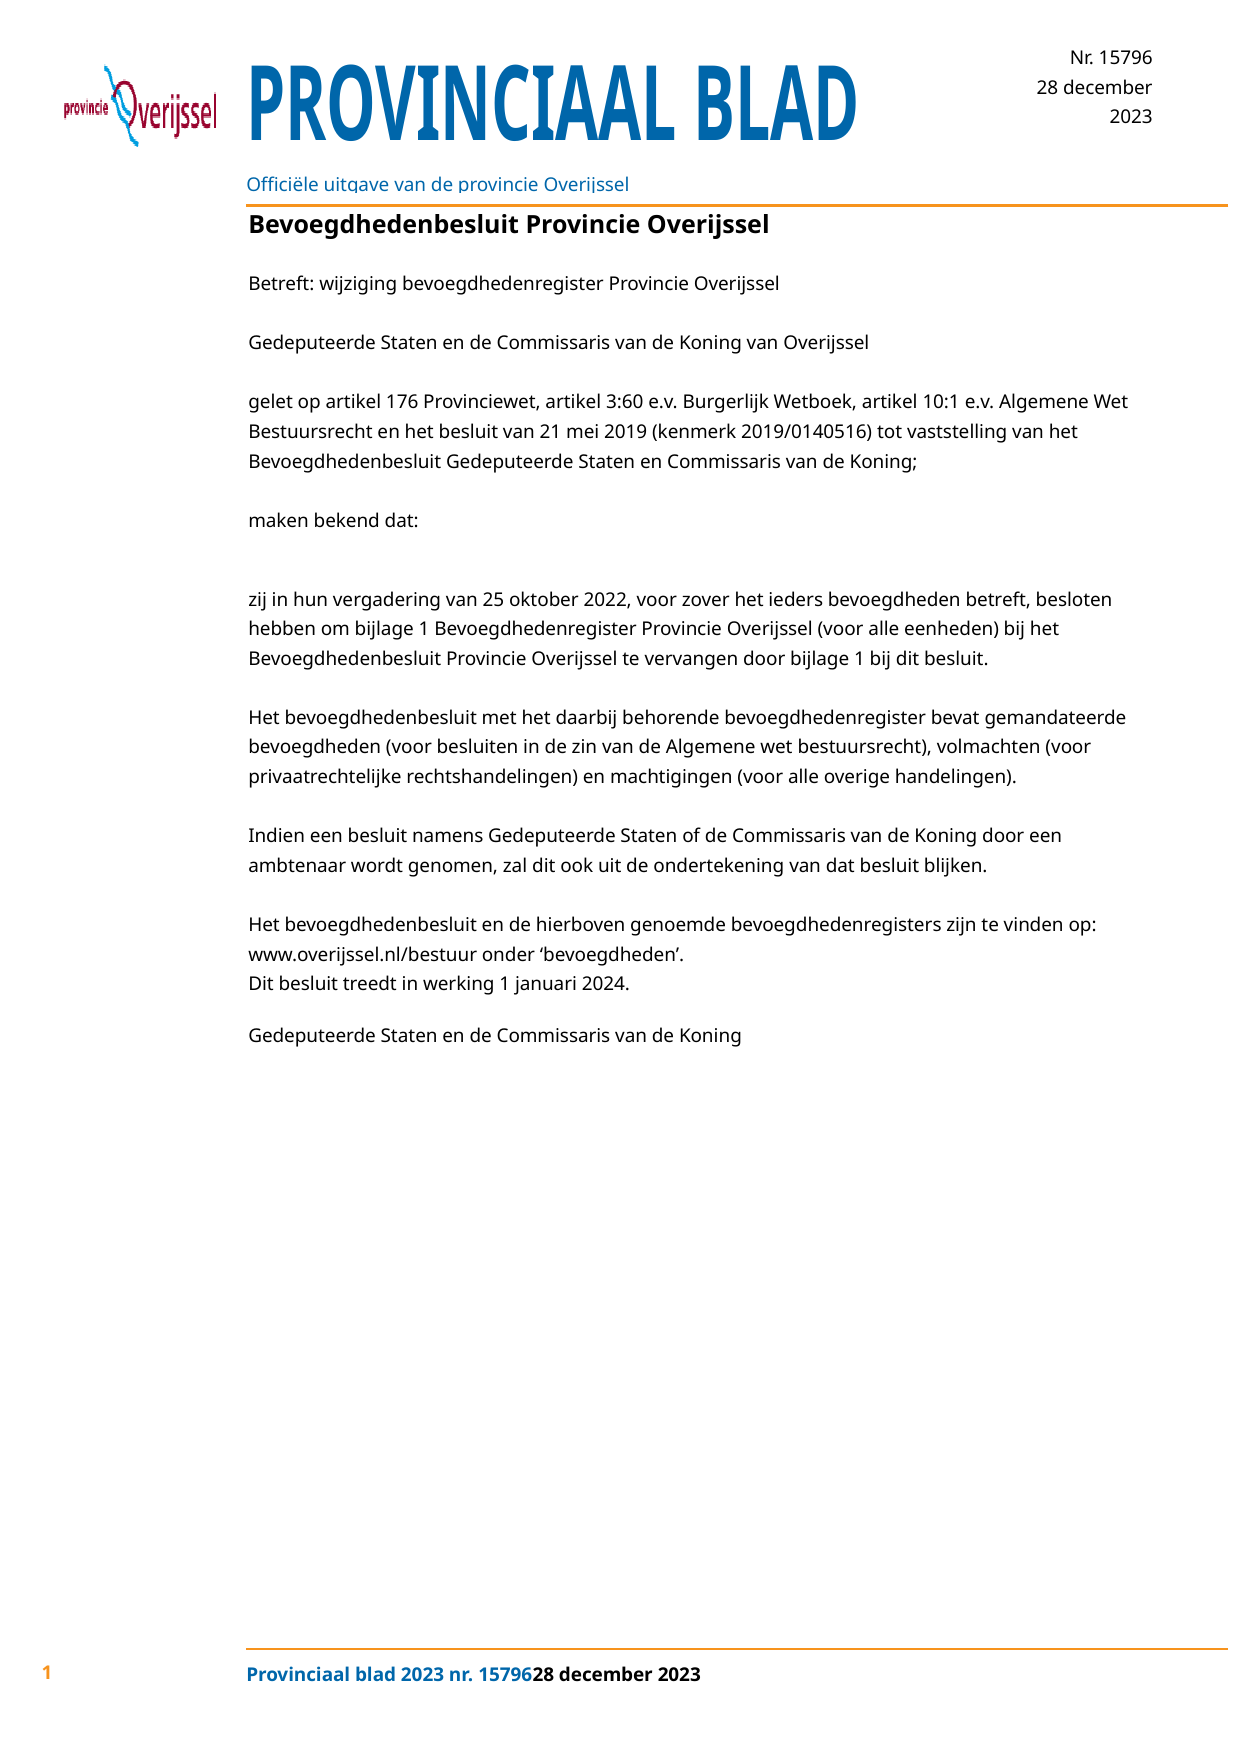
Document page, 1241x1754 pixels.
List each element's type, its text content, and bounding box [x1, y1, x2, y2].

text Het bevoegdhedenbesluit met het daarbij behorende bevoegdhedenregister bevat gemandateerde bevoegdheden (voor besluiten in de zin van de Algemene wet bestuursrecht), volmachten (voor privaatrechtelijke rechtshandelingen) en machtigingen (voor alle overige handelingen). [248, 704, 1152, 789]
text Gedeputeerde Staten en de Commissaris van de Koning [248, 1022, 1152, 1048]
text Indien een besluit namens Gedeputeerde Staten of de Commissaris van de Koning door een ambtenaar wordt genomen, zal dit ook uit de ondertekening van dat besluit blijken. [248, 822, 1152, 878]
text Gedeputeerde Staten en de Commissaris van de Koning van Overijssel [248, 329, 1152, 355]
text gelet op artikel 176 Provinciewet, artikel 3:60 e.v. Burgerlijk Wetboek, artikel 10:1 e.v. Algemene Wet Bestuursrecht en het besluit van 21 mei 2019 (kenmerk 2019/0140516) tot vaststelling van het Bevoegdhedenbesluit Gedeputeerde Staten en Commissaris van de Koning; [248, 389, 1152, 473]
text Bevoegdhedenbesluit Provincie Overijssel [248, 207, 1152, 241]
text maken bekend dat: [248, 507, 1152, 533]
text Dit besluit treedt in werking 1 januari 2024. [248, 970, 1152, 996]
text Betreft: wijziging bevoegdhedenregister Provincie Overijssel [248, 270, 1152, 296]
text Het bevoegdhedenbesluit en de hierboven genoemde bevoegdhedenregisters zijn te vinden op: www.overijssel.nl/bestuur onder ‘bevoegdheden’. [248, 911, 1152, 967]
picture [41, 47, 231, 172]
text zij in hun vergadering van 25 oktober 2022, voor zover het ieders bevoegdheden betreft, besloten hebben om bijlage 1 Bevoegdhedenregister Provincie Overijssel (voor alle eenheden) bij het Bevoegdhedenbesluit Provincie Overijssel te vervangen door bijlage 1 bij dit besluit. [248, 586, 1152, 671]
